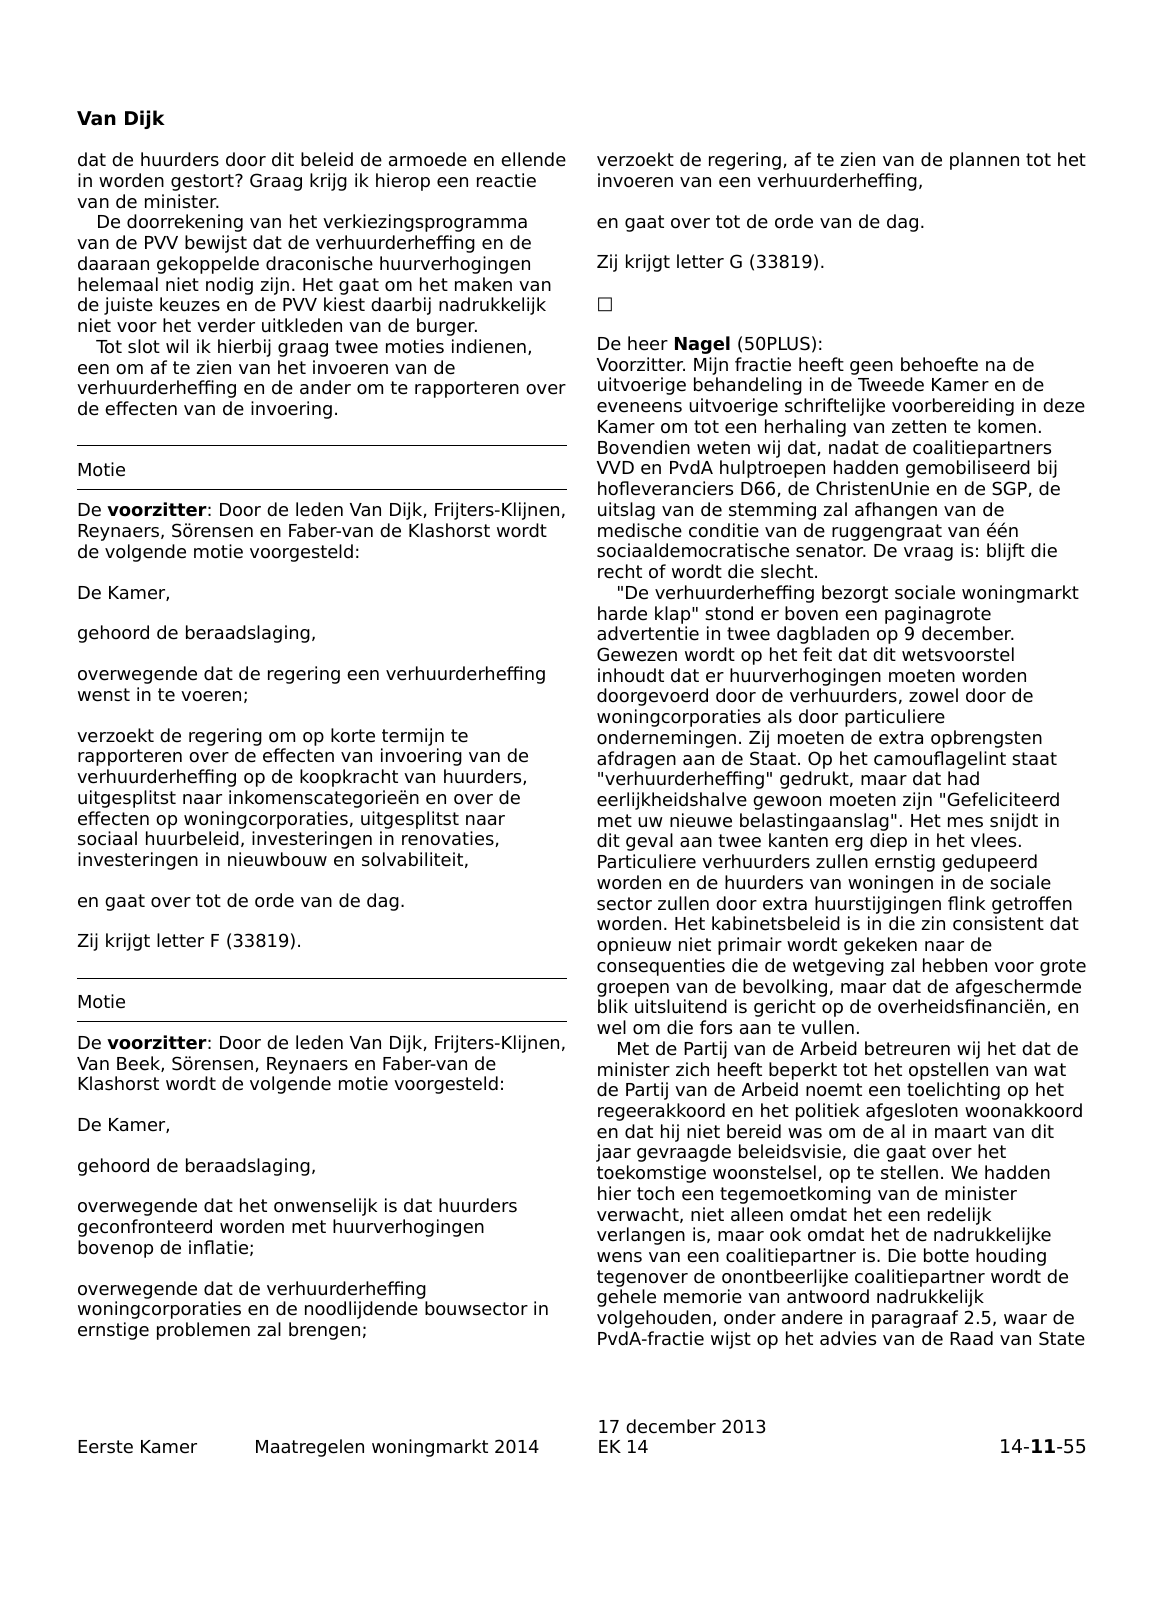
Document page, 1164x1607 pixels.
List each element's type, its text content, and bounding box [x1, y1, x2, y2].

text Motie [77, 459, 567, 480]
text De voorzitter: Door de leden Van Dijk, Frijters-Klijnen, Reynaers, Sörensen en Faber-van de Klashorst wordt de volgende motie voorgesteld: [77, 500, 567, 562]
text Zij krijgt letter G (33819). [596, 252, 1087, 273]
text en gaat over tot de orde van de dag. [77, 891, 567, 911]
text dat de huurders door dit beleid de armoede en ellende in worden gestort? Graag krijg ik hierop een reactie van de minister. [77, 150, 567, 212]
text □ [596, 293, 1087, 314]
text en gaat over tot de orde van de dag. [596, 212, 1087, 232]
text Zij krijgt letter F (33819). [77, 931, 567, 952]
text De heer Nagel (50PLUS): [596, 334, 1087, 354]
text Voorzitter. Mijn fractie heeft geen behoefte na de uitvoerige behandeling in de Tweede Kamer en de eveneens uitvoerige schriftelijke voorbereiding in deze Kamer om tot een herhaling van zetten te komen. Bovendien weten wij dat, nadat de coalitiepartners VVD en PvdA hulptroepen hadden gemobiliseerd bij hofleveranciers D66, de ChristenUnie en de SGP, de uitslag van de stemming zal afhangen van de medische conditie van de ruggengraat van één sociaaldemocratische senator. De vraag is: blijft die recht of wordt die slecht. [596, 354, 1087, 583]
text verzoekt de regering om op korte termijn te rapporteren over de effecten van invoering van de verhuurderheffing op de koopkracht van huurders, uitgesplitst naar inkomenscategorieën en over de effecten op woningcorporaties, uitgesplitst naar sociaal huurbeleid, investeringen in renovaties, investeringen in nieuwbouw en solvabiliteit, [77, 725, 567, 871]
text De Kamer, [77, 582, 567, 603]
text verzoekt de regering, af te zien van de plannen tot het invoeren van een verhuurderheffing, [596, 150, 1087, 192]
text De Kamer, [77, 1115, 567, 1136]
text overwegende dat het onwenselijk is dat huurders geconfronteerd worden met huurverhogingen bovenop de inflatie; [77, 1196, 567, 1258]
text overwegende dat de verhuurderheffing woningcorporaties en de noodlijdende bouwsector in ernstige problemen zal brengen; [77, 1278, 567, 1341]
text Motie [77, 992, 567, 1013]
text Met de Partij van de Arbeid betreuren wij het dat de minister zich heeft beperkt tot het opstellen van wat de Partij van de Arbeid noemt een toelichting op het regeerakkoord en het politiek afgesloten woonakkoord en dat hij niet bereid was om de al in maart van dit jaar gevraagde beleidsvisie, die gaat over het toekomstige woonstelsel, op te stellen. We hadden hier toch een tegemoetkoming van de minister verwacht, niet alleen omdat het een redelijk verlangen is, maar ook omdat het de nadrukkelijke wens van een coalitiepartner is. Die botte houding tegenover de onontbeerlijke coalitiepartner wordt de gehele memorie van antwoord nadrukkelijk volgehouden, onder andere in paragraaf 2.5, waar de PvdA-fractie wijst op het advies van de Raad van State [596, 1039, 1087, 1349]
text overwegende dat de regering een verhuurderheffing wenst in te voeren; [77, 664, 567, 705]
text gehoord de beraadslaging, [77, 1156, 567, 1176]
text Tot slot wil ik hierbij graag twee moties indienen, een om af te zien van het invoeren van de verhuurderheffing en de ander om te rapporteren over de effecten van de invoering. [77, 337, 567, 420]
text gehoord de beraadslaging, [77, 623, 567, 644]
text De voorzitter: Door de leden Van Dijk, Frijters-Klijnen, Van Beek, Sörensen, Reynaers en Faber-van de Klashorst wordt de volgende motie voorgesteld: [77, 1033, 567, 1095]
text De doorrekening van het verkiezingsprogramma van de PVV bewijst dat de verhuurderheffing en de daaraan gekoppelde draconische huurverhogingen helemaal niet nodig zijn. Het gaat om het maken van de juiste keuzes en de PVV kiest daarbij nadrukkelijk niet voor het verder uitkleden van de burger. [77, 212, 567, 337]
text "De verhuurderheffing bezorgt sociale woningmarkt harde klap" stond er boven een paginagrote advertentie in twee dagbladen op 9 december. Gewezen wordt op het feit dat dit wetsvoorstel inhoudt dat er huurverhogingen moeten worden doorgevoerd door de verhuurders, zowel door de woningcorporaties als door particuliere ondernemingen. Zij moeten de extra opbrengsten afdragen aan de Staat. Op het camouflagelint staat "verhuurderheffing" gedrukt, maar dat had eerlijkheidshalve gewoon moeten zijn "Gefeliciteerd met uw nieuwe belastingaanslag". Het mes snijdt in dit geval aan twee kanten erg diep in het vlees. Particuliere verhuurders zullen ernstig gedupeerd worden en de huurders van woningen in de sociale sector zullen door extra huurstijgingen flink getroffen worden. Het kabinetsbeleid is in die zin consistent dat opnieuw niet primair wordt gekeken naar de consequenties die de wetgeving zal hebben voor grote groepen van de bevolking, maar dat de afgeschermde blik uitsluitend is gericht op de overheidsfinanciën, en wel om die fors aan te vullen. [596, 583, 1087, 1039]
